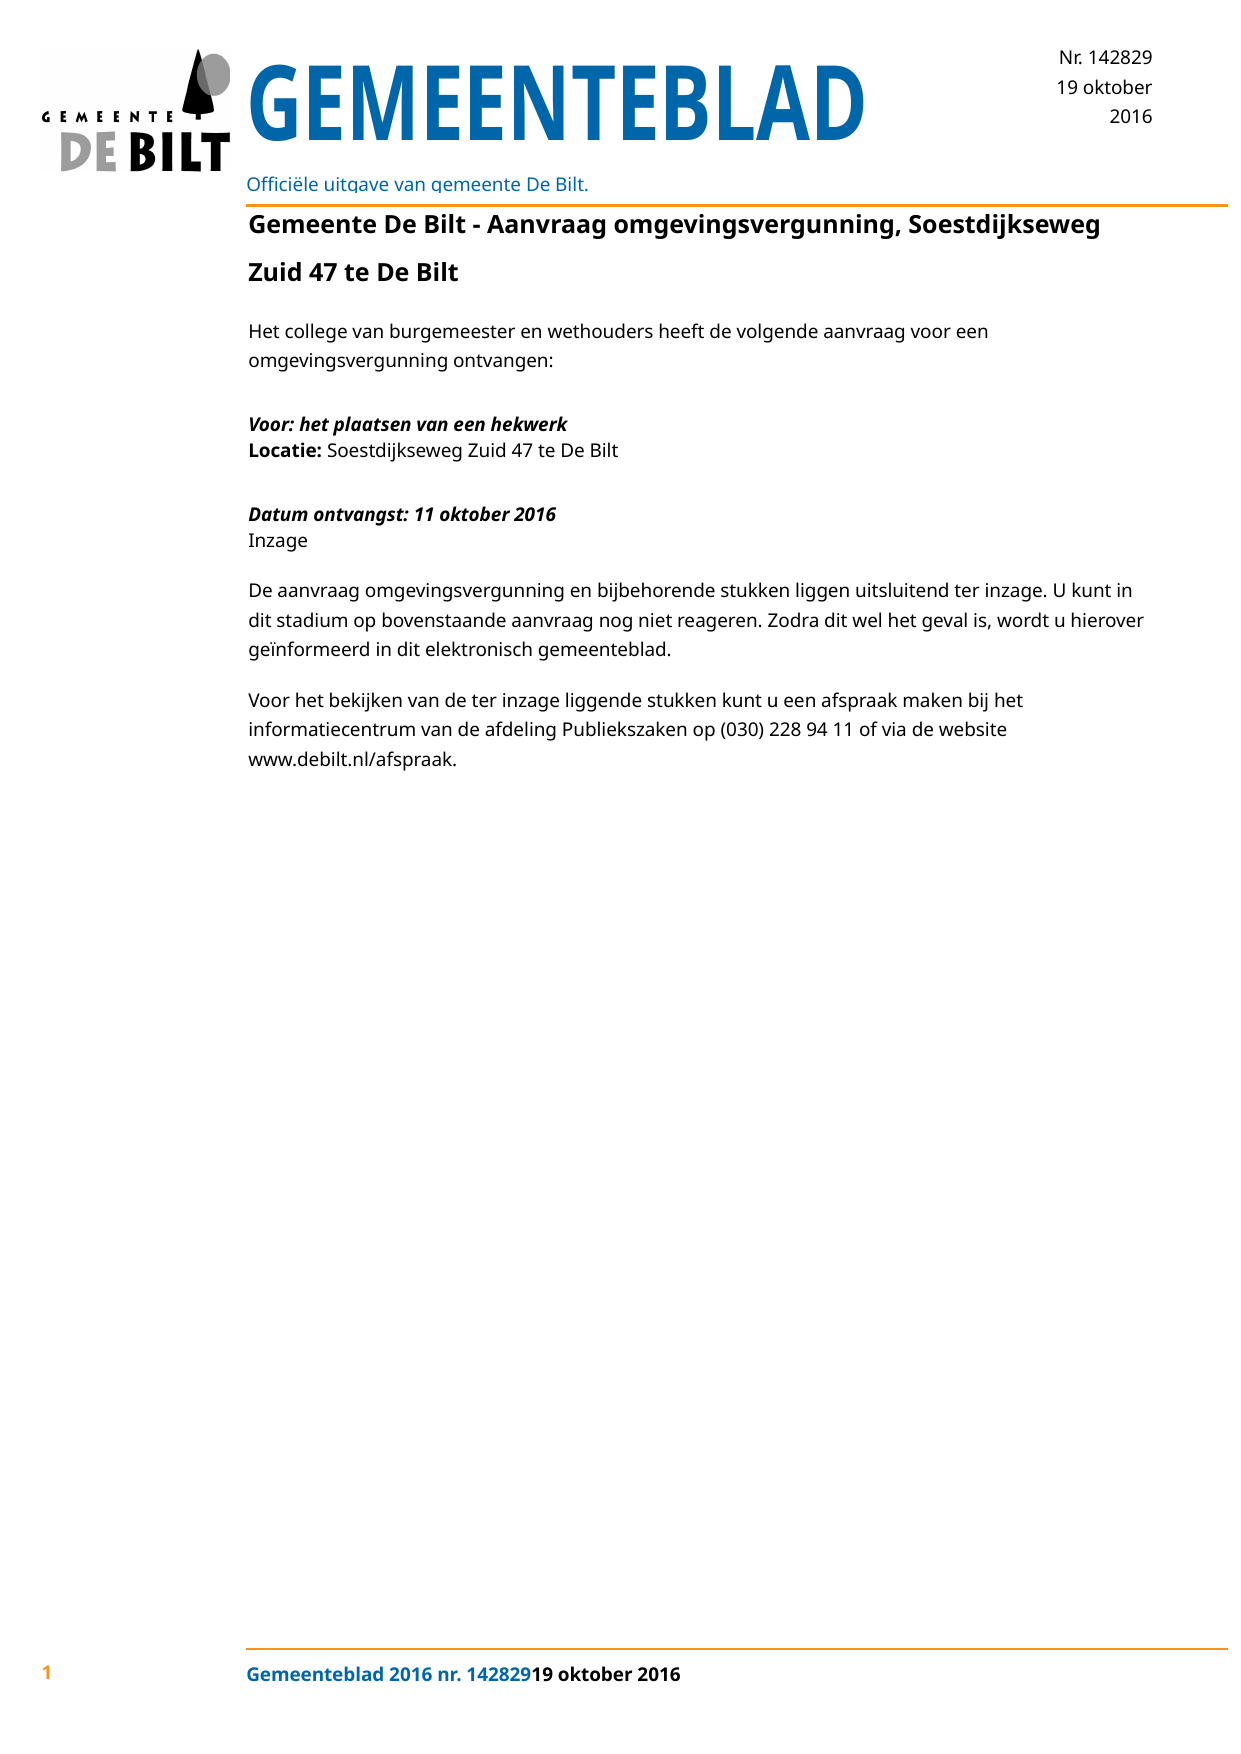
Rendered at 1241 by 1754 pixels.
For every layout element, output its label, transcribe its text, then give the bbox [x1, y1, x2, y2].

text Locatie: Soestdijkseweg Zuid 47 te De Bilt [248, 437, 1152, 463]
text Gemeente De Bilt - Aanvraag omgevingsvergunning, Soestdijkseweg Zuid 47 te De Bilt [248, 207, 1152, 288]
text Inzage [248, 527, 1152, 553]
text Voor: het plaatsen van een hekwerk [248, 411, 1152, 437]
text De aanvraag omgevingsvergunning en bijbehorende stukken liggen uitsluitend ter inzage. U kunt in dit stadium op bovenstaande aanvraag nog niet reageren. Zodra dit wel het geval is, wordt u hierover geïnformeerd in dit elektronisch gemeenteblad. [248, 577, 1152, 662]
picture [41, 47, 231, 172]
text Datum ontvangst: 11 oktober 2016 [248, 501, 1152, 527]
text Voor het bekijken van de ter inzage liggende stukken kunt u een afspraak maken bij het informatiecentrum van de afdeling Publiekszaken op (030) 228 94 11 of via de website www.debilt.nl/afspraak. [248, 687, 1152, 772]
text Het college van burgemeester en wethouders heeft de volgende aanvraag voor een omgevingsvergunning ontvangen: [248, 318, 1152, 373]
